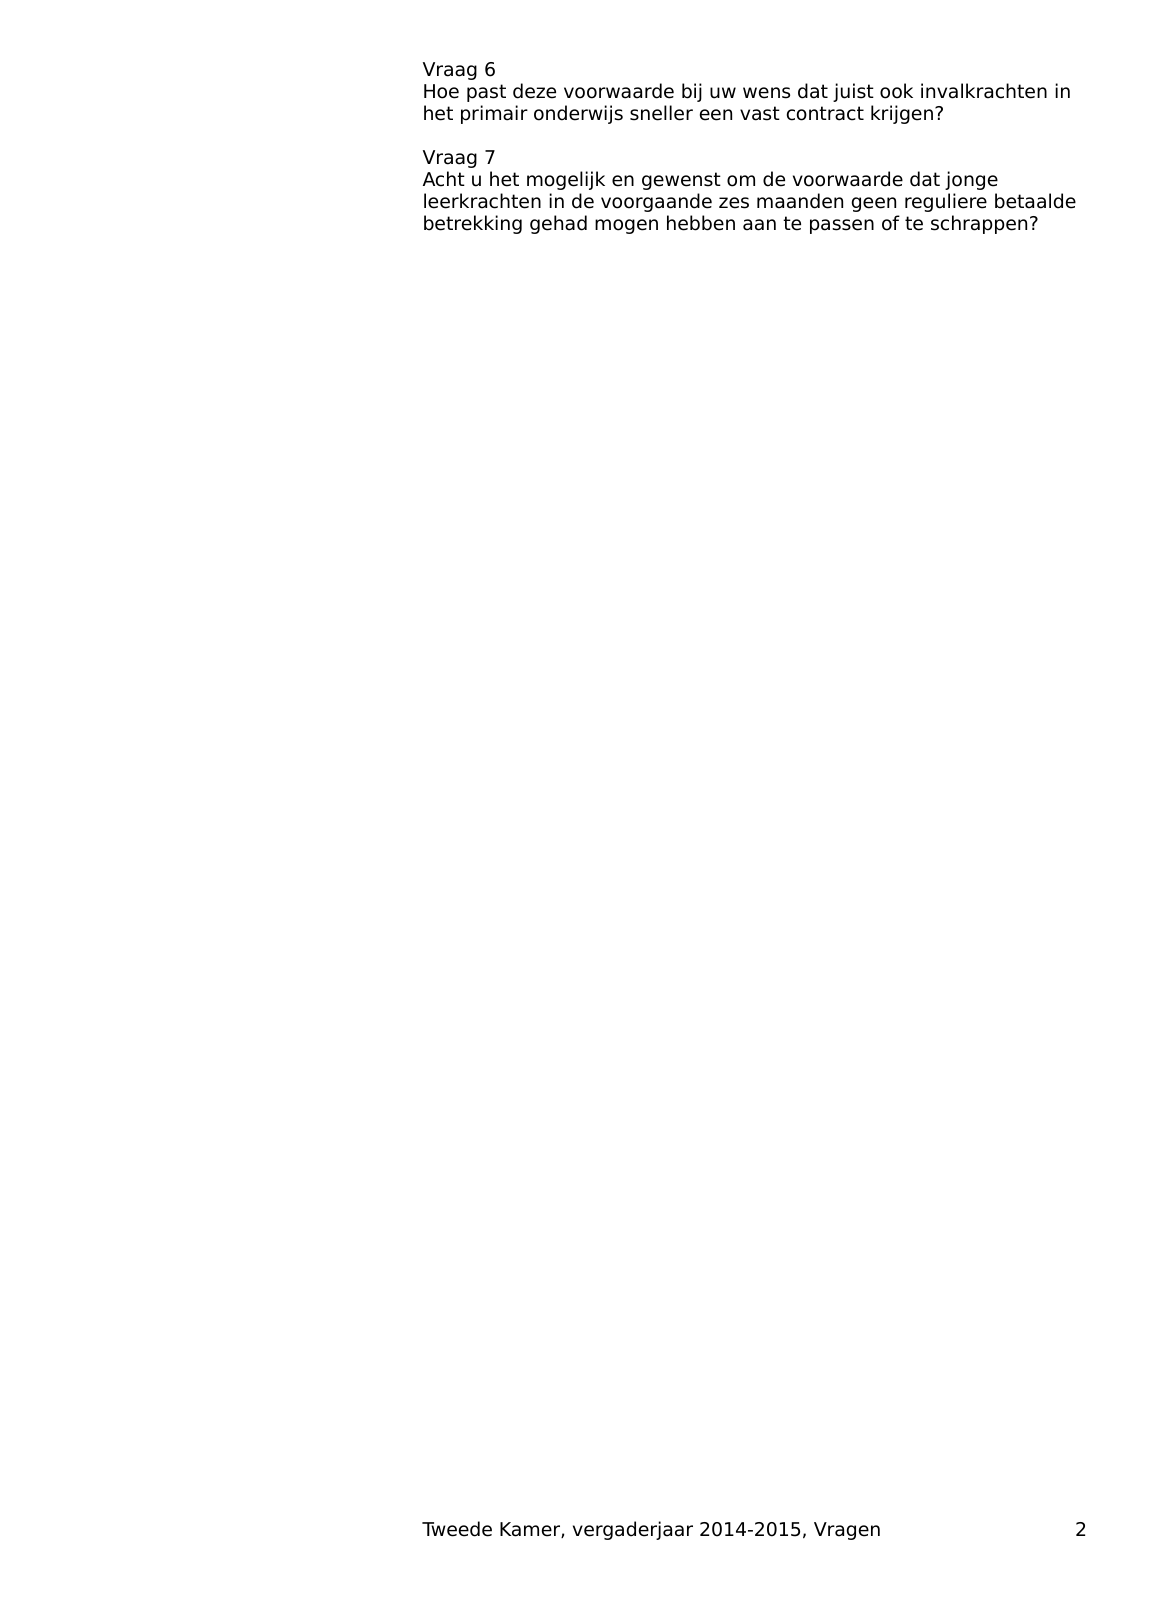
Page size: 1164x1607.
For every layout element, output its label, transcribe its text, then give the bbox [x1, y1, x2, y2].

text Vraag 7 [422, 147, 1087, 169]
text Acht u het mogelijk en gewenst om de voorwaarde dat jonge leerkrachten in de voorgaande zes maanden geen reguliere betaalde betrekking gehad mogen hebben aan te passen of te schrappen? [422, 169, 1087, 235]
text Vraag 6 [422, 59, 1087, 81]
text Hoe past deze voorwaarde bij uw wens dat juist ook invalkrachten in het primair onderwijs sneller een vast contract krijgen? [422, 81, 1087, 125]
